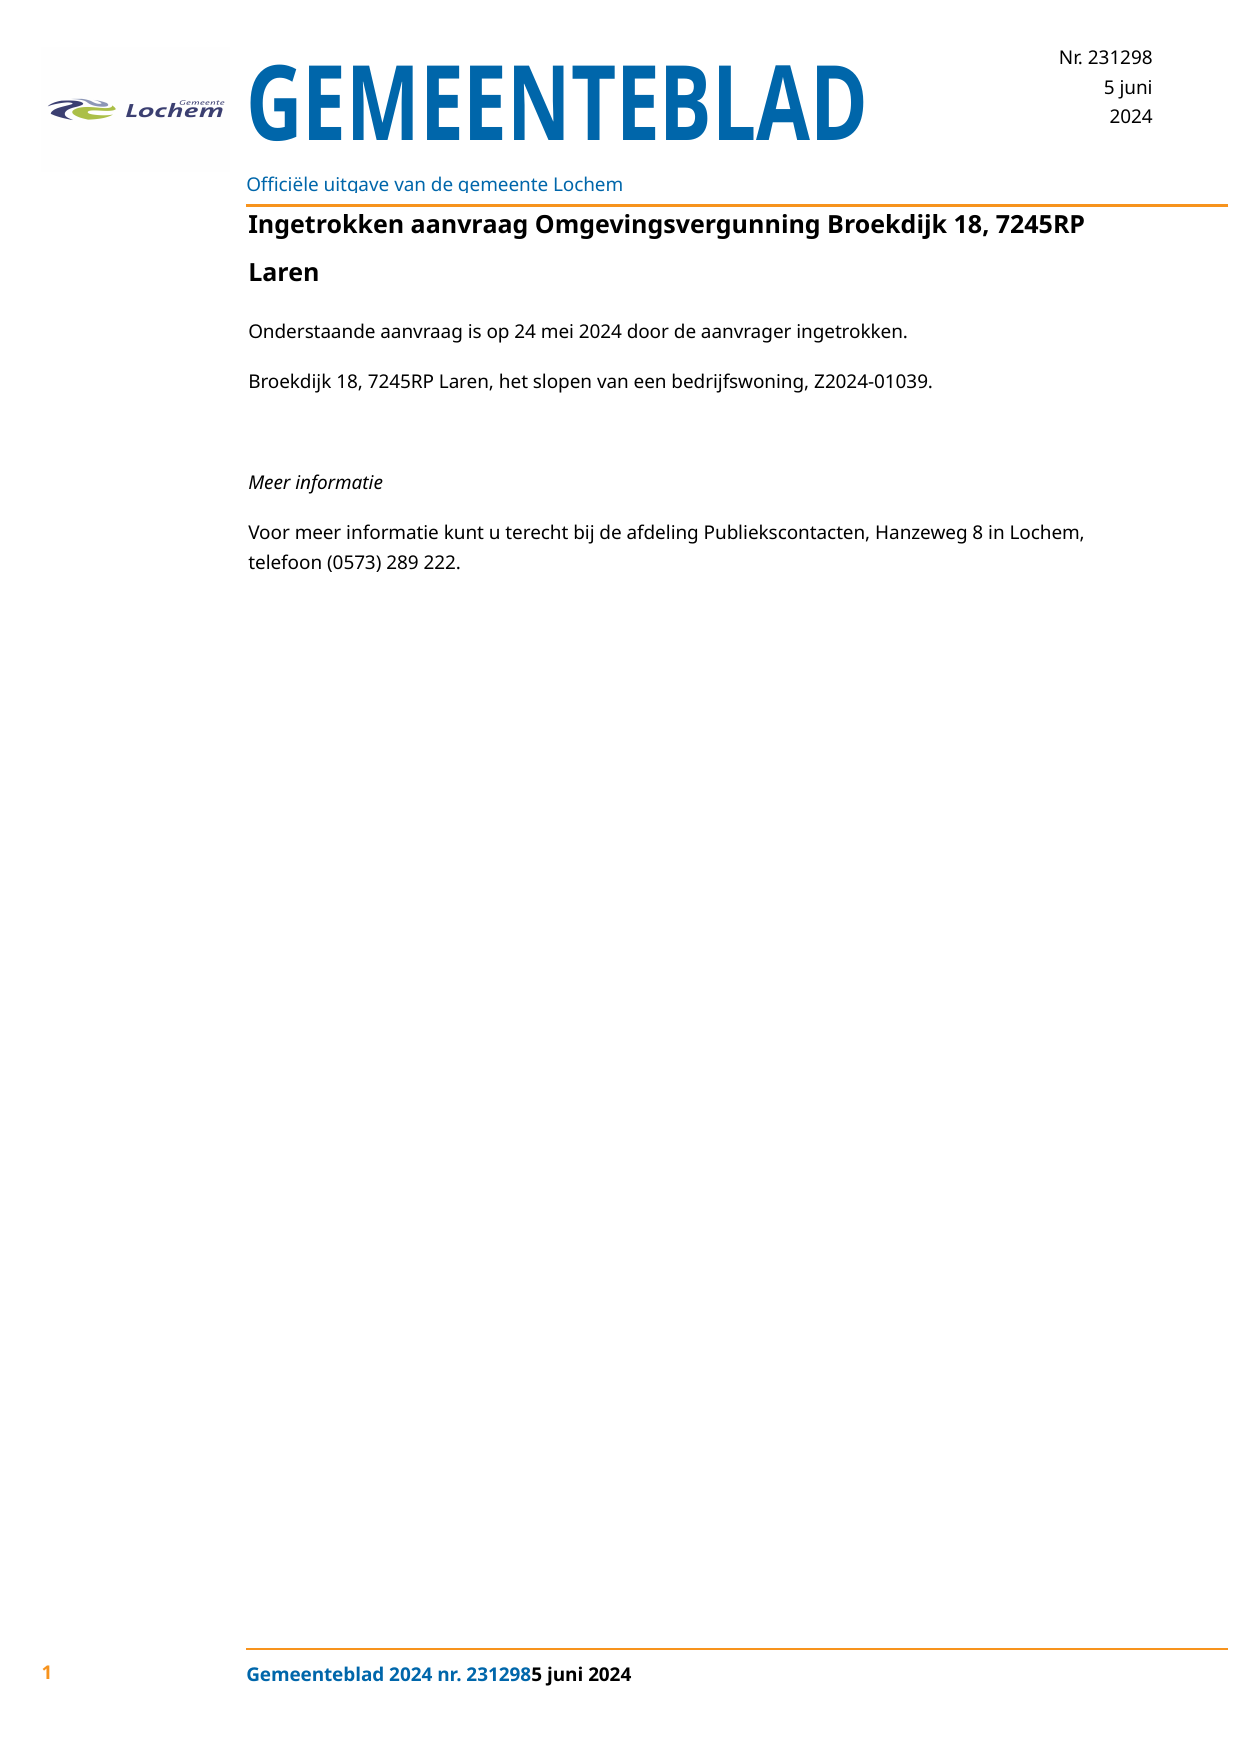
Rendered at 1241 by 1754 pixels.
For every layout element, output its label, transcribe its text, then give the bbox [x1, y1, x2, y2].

text Ingetrokken aanvraag Omgevingsvergunning Broekdijk 18, 7245RP Laren [248, 207, 1152, 288]
text Meer informatie [248, 469, 1152, 495]
picture [41, 47, 231, 172]
text Onderstaande aanvraag is op 24 mei 2024 door de aanvrager ingetrokken. [248, 318, 1152, 344]
text Voor meer informatie kunt u terecht bij de afdeling Publiekscontacten, Hanzeweg 8 in Lochem, telefoon (0573) 289 222. [248, 519, 1152, 575]
text Broekdijk 18, 7245RP Laren, het slopen van een bedrijfswoning, Z2024-01039. [248, 368, 1152, 394]
